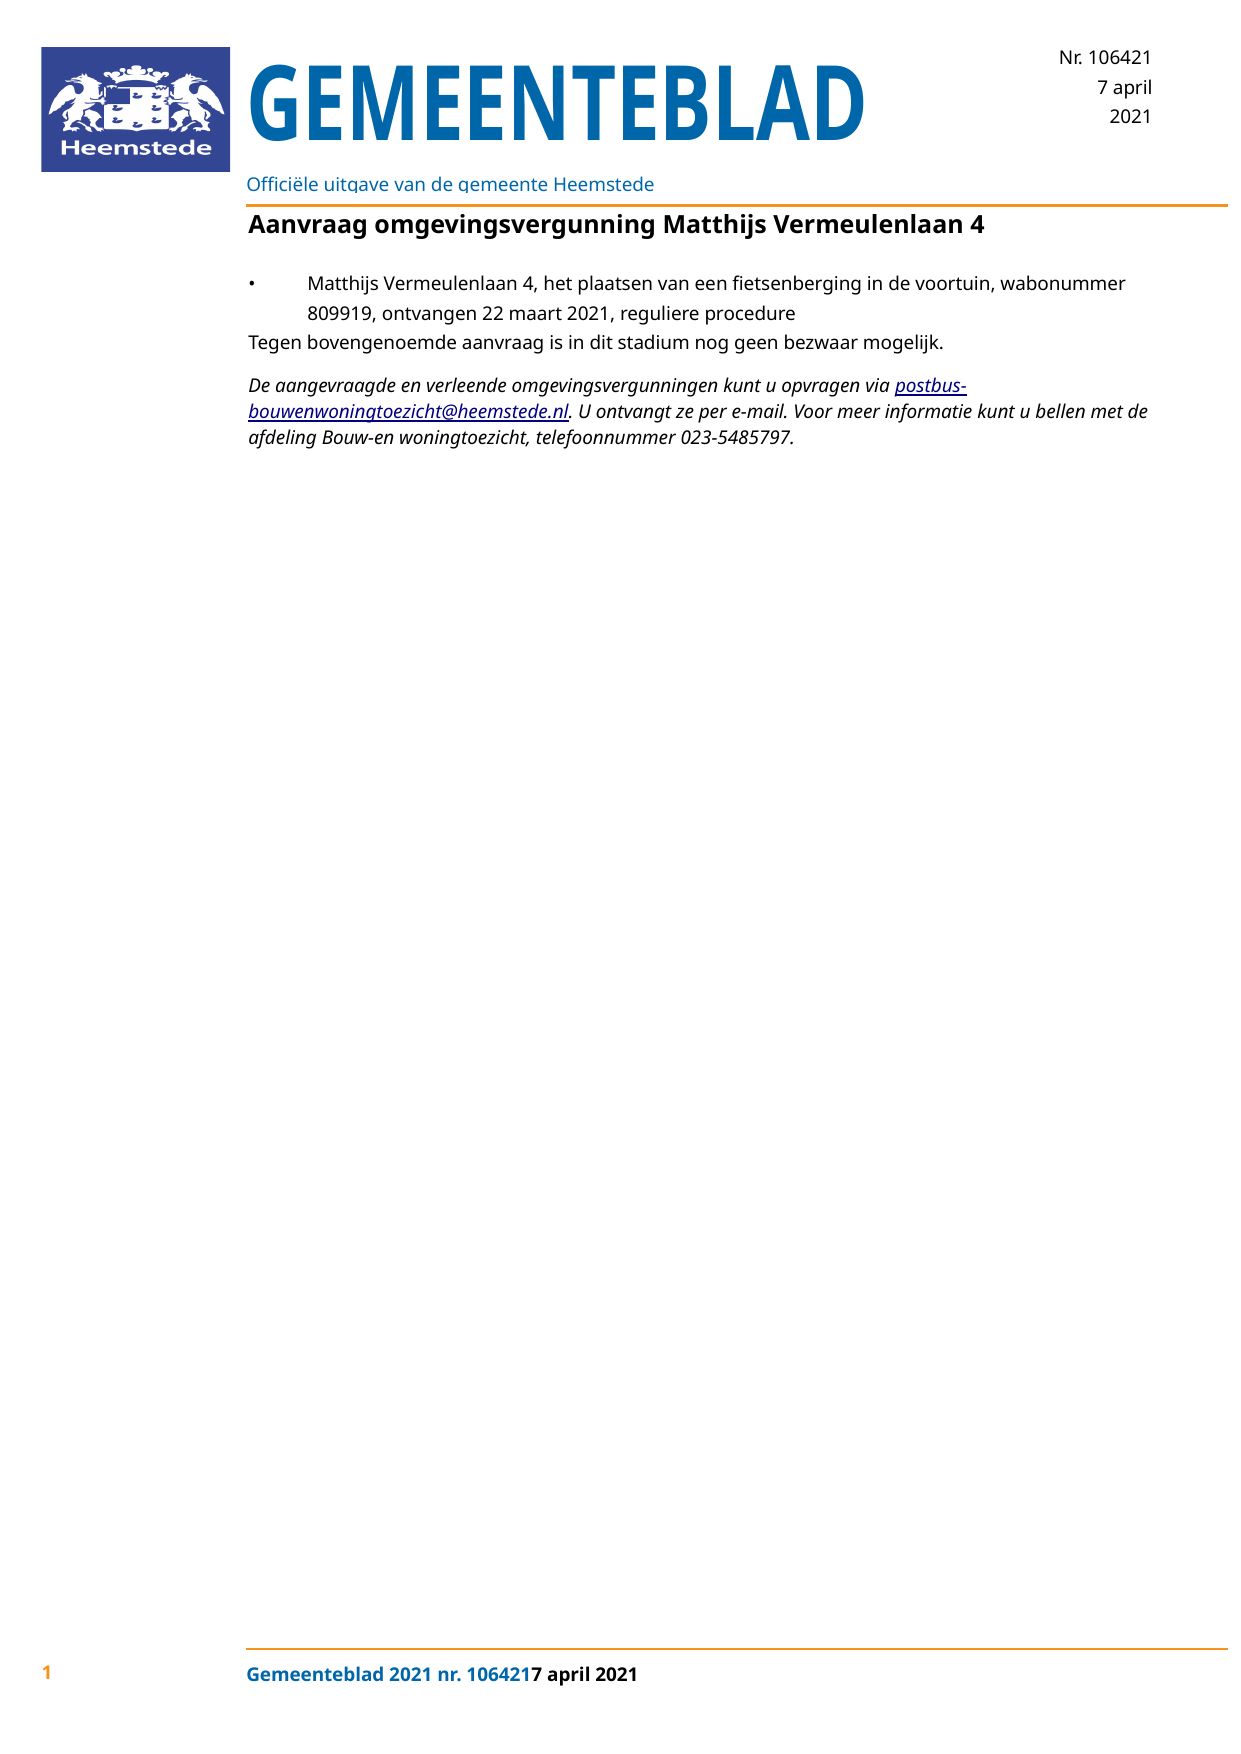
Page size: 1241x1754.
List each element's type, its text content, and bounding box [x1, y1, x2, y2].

text De aangevraagde en verleende omgevingsvergunningen kunt u opvragen via postbus-bouwenwoningtoezicht@heemstede.nl. U ontvangt ze per e-mail. Voor meer informatie kunt u bellen met de afdeling Bouw-en woningtoezicht, telefoonnummer 023-5485797. [248, 373, 1152, 450]
text Aanvraag omgevingsvergunning Matthijs Vermeulenlaan 4 [248, 207, 1152, 241]
list Matthijs Vermeulenlaan 4, het plaatsen van een fietsenberging in de voortuin, wabonummer 809919, ontvangen 22 maart 2021, reguliere procedure [248, 270, 1152, 326]
picture [41, 47, 231, 172]
text Tegen bovengenoemde aanvraag is in dit stadium nog geen bezwaar mogelijk. [248, 329, 1152, 355]
